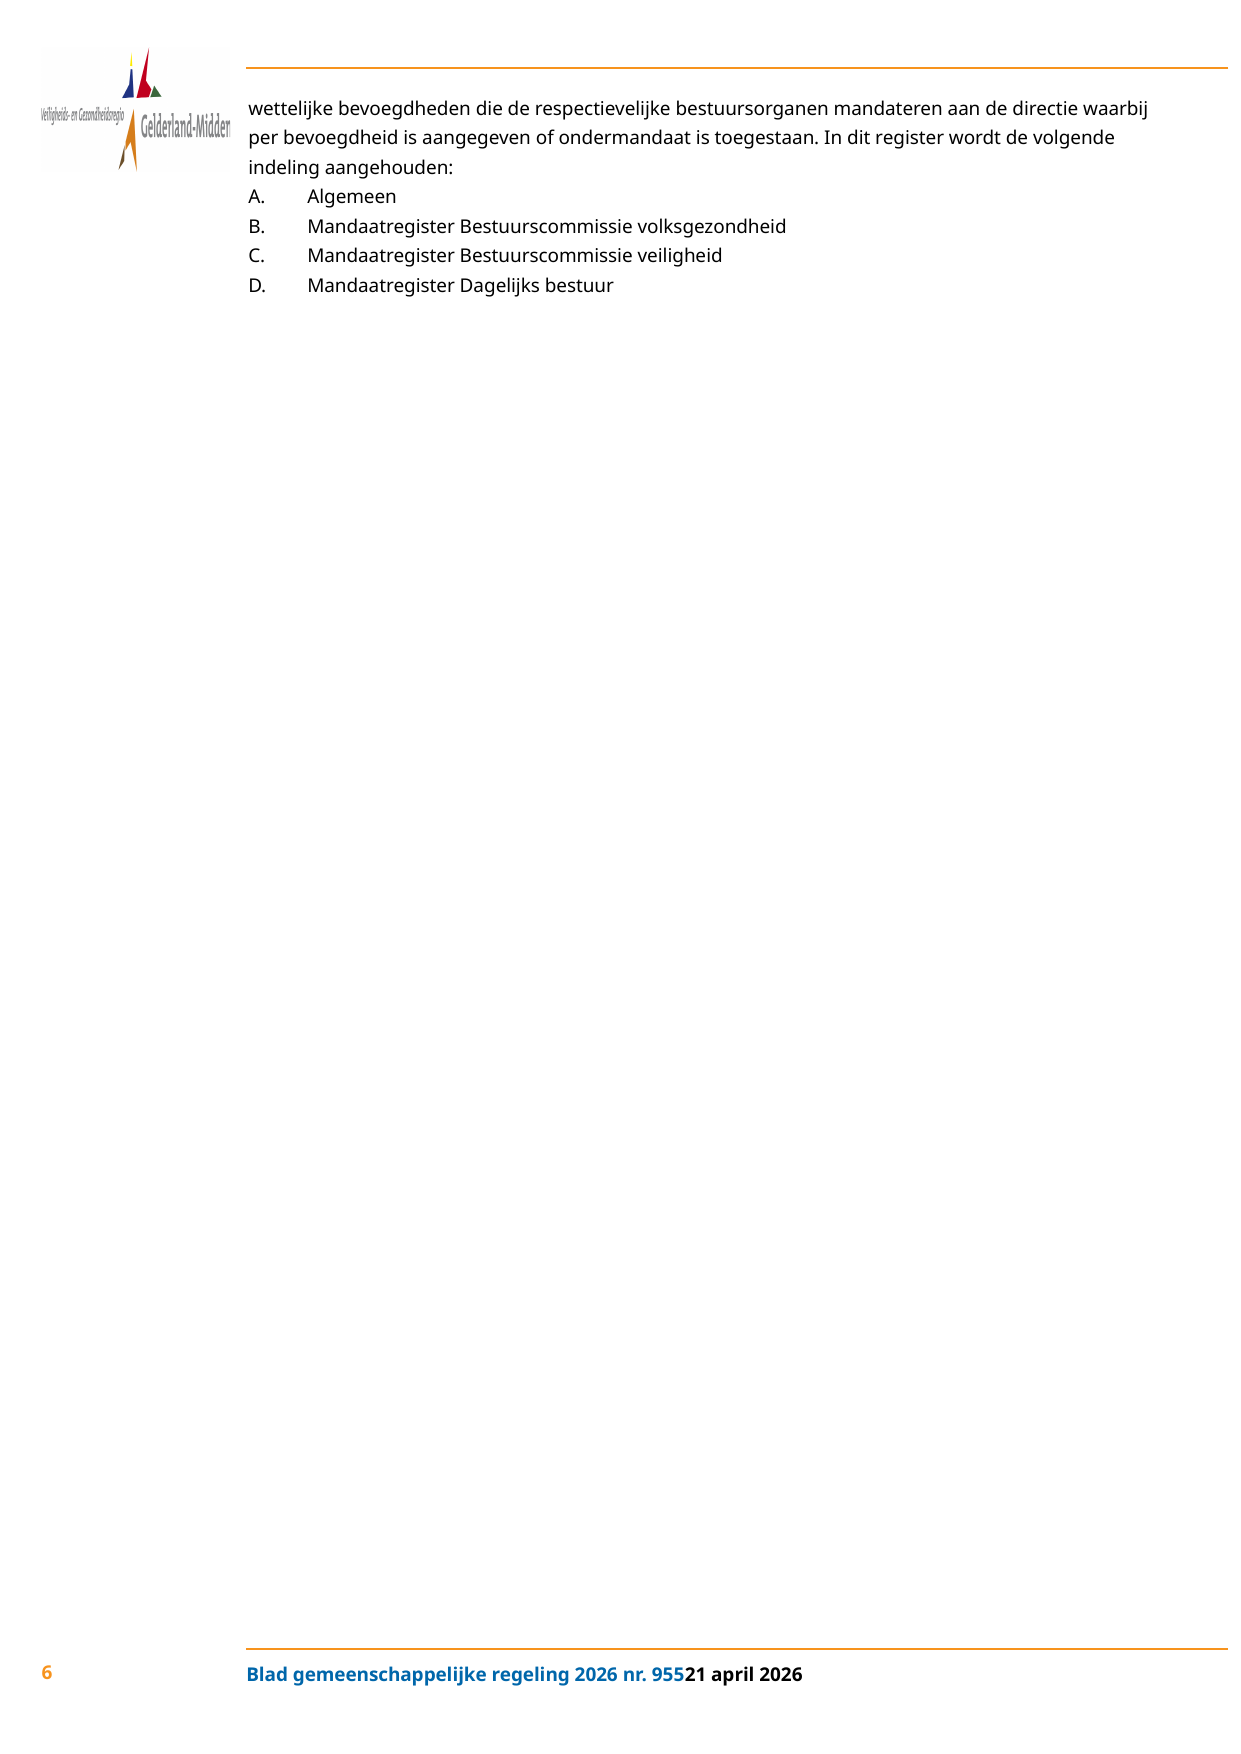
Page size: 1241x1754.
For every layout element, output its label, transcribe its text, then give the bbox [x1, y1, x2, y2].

list Mandaatregister Dagelijks bestuur [248, 272, 1152, 298]
picture [41, 47, 231, 172]
list Algemeen [248, 183, 1152, 209]
list Mandaatregister Bestuurscommissie veiligheid [248, 243, 1152, 268]
list Mandaatregister Bestuurscommissie volksgezondheid [248, 213, 1152, 239]
text wettelijke bevoegdheden die de respectievelijke bestuursorganen mandateren aan de directie waarbij per bevoegdheid is aangegeven of ondermandaat is toegestaan. In dit register wordt de volgende indeling aangehouden: [248, 95, 1152, 180]
